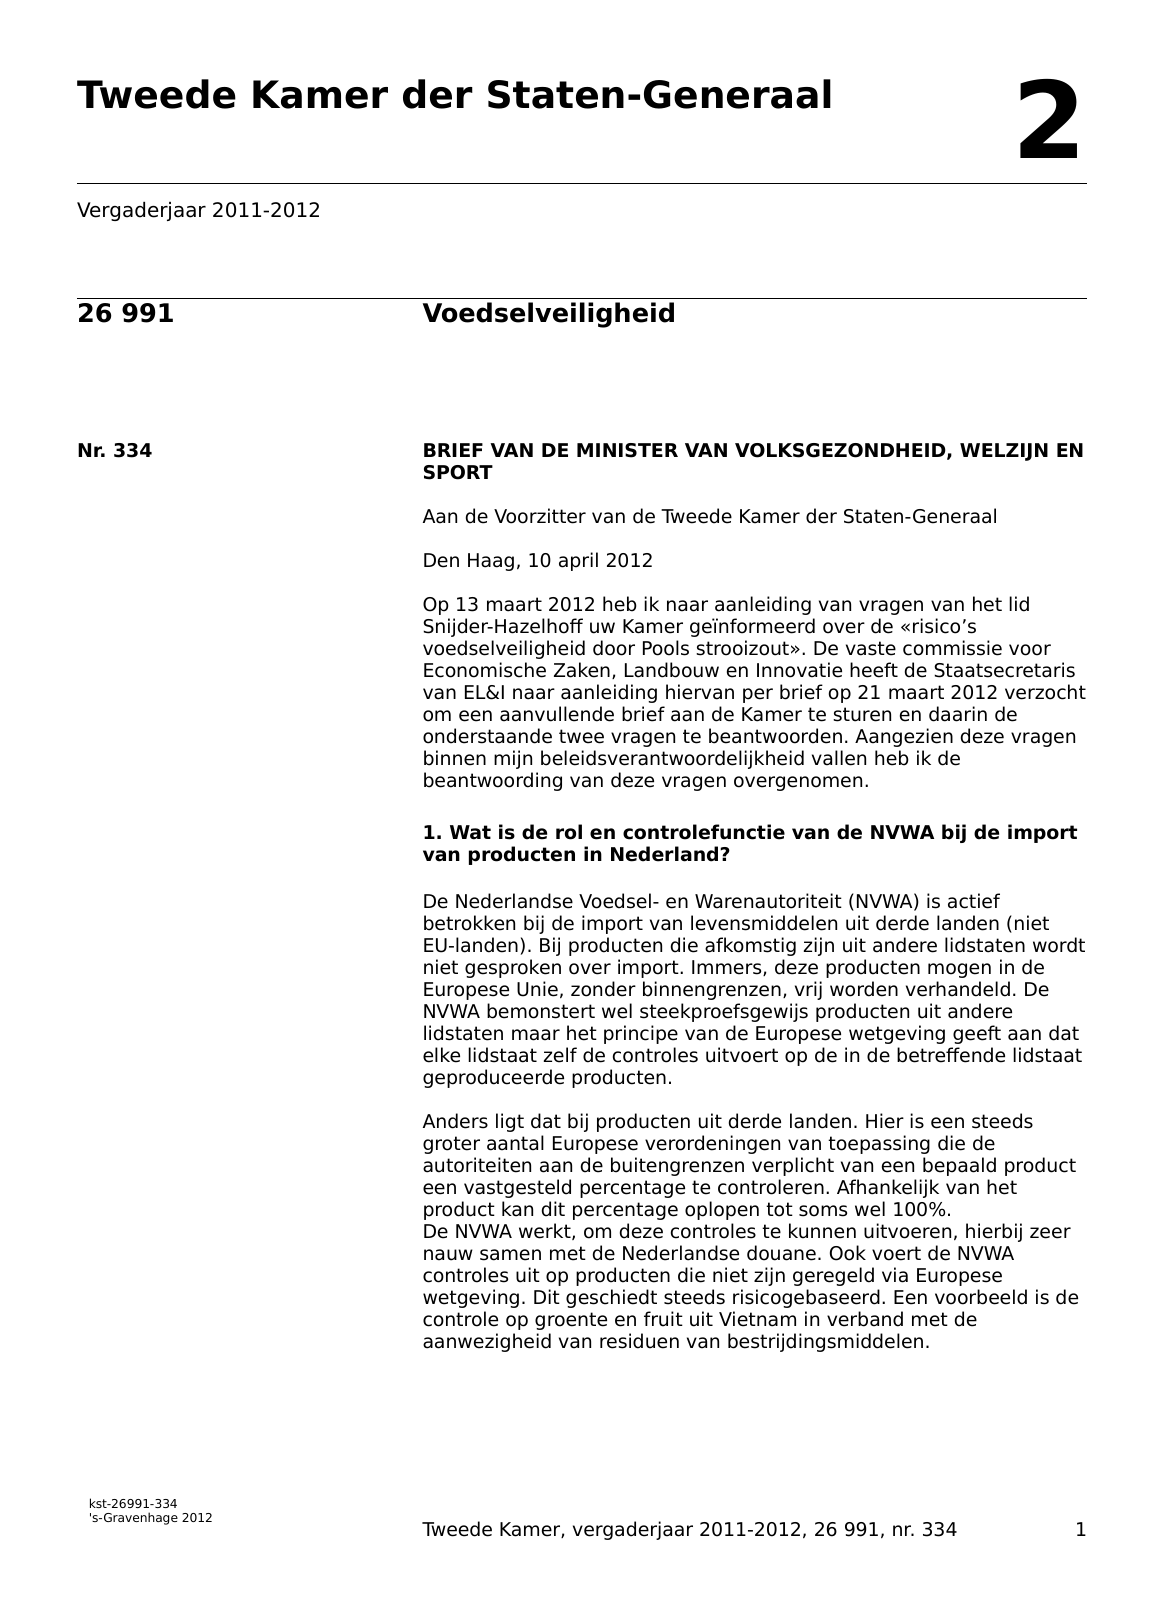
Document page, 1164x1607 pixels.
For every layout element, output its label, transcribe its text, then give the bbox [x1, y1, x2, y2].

subtitle 26 991 Voedselveiligheid [77, 299, 1087, 329]
text Aan de Voorzitter van de Tweede Kamer der Staten-Generaal [422, 506, 1087, 528]
subtitle 1. Wat is de rol en controlefunctie van de NVWA bij de import van producten in Nederland? [422, 822, 1087, 866]
text De Nederlandse Voedsel- en Warenautoriteit (NVWA) is actief betrokken bij de import van levensmiddelen uit derde landen (niet EU-landen). Bij producten die afkomstig zijn uit andere lidstaten wordt niet gesproken over import. Immers, deze producten mogen in de Europese Unie, zonder binnengrenzen, vrij worden verhandeld. De NVWA bemonstert wel steekproefsgewijs producten uit andere lidstaten maar het principe van de Europese wetgeving geeft aan dat elke lidstaat zelf de controles uitvoert op de in de betreffende lidstaat geproduceerde producten. [422, 891, 1087, 1089]
text 's-Gravenhage 2012 [88, 1511, 323, 1525]
text Op 13 maart 2012 heb ik naar aanleiding van vragen van het lid Snijder-Hazelhoff uw Kamer geïnformeerd over de «risico’s voedselveiligheid door Pools strooizout». De vaste commissie voor Economische Zaken, Landbouw en Innovatie heeft de Staatsecretaris van EL&I naar aanleiding hiervan per brief op 21 maart 2012 verzocht om een aanvullende brief aan de Kamer te sturen en daarin de onderstaande twee vragen te beantwoorden. Aangezien deze vragen binnen mijn beleidsverantwoordelijkheid vallen heb ik de beantwoording van deze vragen overgenomen. [422, 594, 1087, 792]
text Den Haag, 10 april 2012 [422, 550, 1087, 572]
text De NVWA werkt, om deze controles te kunnen uitvoeren, hierbij zeer nauw samen met de Nederlandse douane. Ook voert de NVWA controles uit op producten die niet zijn geregeld via Europese wetgeving. Dit geschiedt steeds risicogebaseerd. Een voorbeeld is de controle op groente en fruit uit Vietnam in verband met de aanwezigheid van residuen van bestrijdingsmiddelen. [422, 1221, 1087, 1353]
text kst-26991-334 [88, 1497, 323, 1511]
subtitle Nr. 334 BRIEF VAN DE MINISTER VAN VOLKSGEZONDHEID, WELZIJN EN SPORT [77, 440, 1087, 484]
text Anders ligt dat bij producten uit derde landen. Hier is een steeds groter aantal Europese verordeningen van toepassing die de autoriteiten aan de buitengrenzen verplicht van een bepaald product een vastgesteld percentage te controleren. Afhankelijk van het product kan dit percentage oplopen tot soms wel 100%. [422, 1111, 1087, 1221]
table_header Tweede Kamer der Staten-Generaal [77, 59, 886, 183]
table_cell Vergaderjaar 2011-2012 [77, 184, 1087, 298]
table_header 2 [886, 59, 1087, 183]
